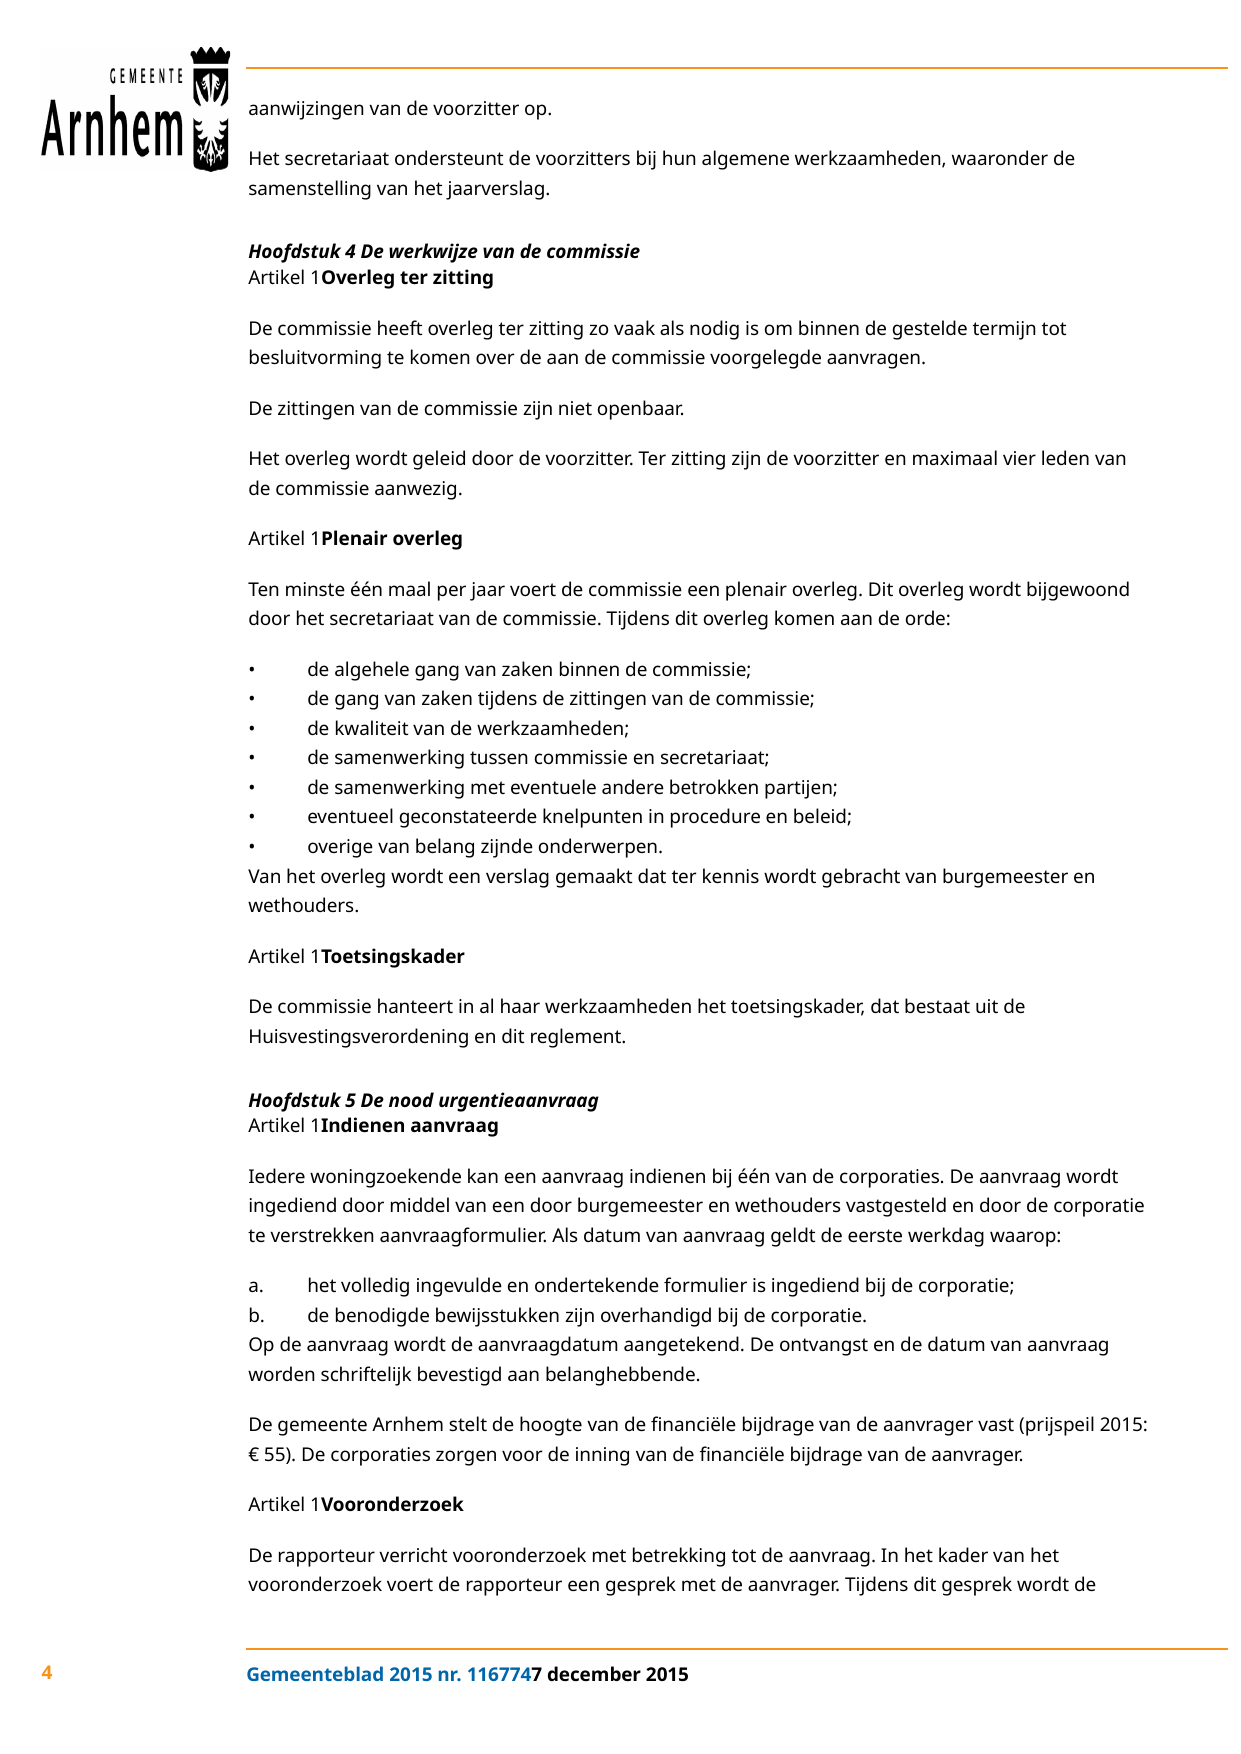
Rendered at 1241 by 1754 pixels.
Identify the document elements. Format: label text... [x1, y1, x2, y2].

list de benodigde bewijsstukken zijn overhandigd bij de corporatie. [248, 1302, 1152, 1328]
text Artikel 1Plenair overleg [248, 525, 1152, 551]
text Artikel 1Indienen aanvraag [248, 1112, 1152, 1138]
list de samenwerking met eventuele andere betrokken partijen; [248, 774, 1152, 800]
text Artikel 1Overleg ter zitting [248, 264, 1152, 290]
text Hoofdstuk 5 De nood urgentieaanvraag [248, 1087, 1152, 1112]
list overige van belang zijnde onderwerpen. [248, 833, 1152, 859]
list eventueel geconstateerde knelpunten in procedure en beleid; [248, 804, 1152, 829]
text De rapporteur verricht vooronderzoek met betrekking tot de aanvraag. In het kader van het vooronderzoek voert de rapporteur een gesprek met de aanvrager. Tijdens dit gesprek wordt de [248, 1542, 1152, 1597]
text Hoofdstuk 4 De werkwijze van de commissie [248, 239, 1152, 264]
text Artikel 1Vooronderzoek [248, 1492, 1152, 1517]
list de samenwerking tussen commissie en secretariaat; [248, 744, 1152, 770]
text Op de aanvraag wordt de aanvraagdatum aangetekend. De ontvangst en de datum van aanvraag worden schriftelijk bevestigd aan belanghebbende. [248, 1332, 1152, 1387]
text De commissie heeft overleg ter zitting zo vaak als nodig is om binnen de gestelde termijn tot besluitvorming te komen over de aan de commissie voorgelegde aanvragen. [248, 315, 1152, 370]
list het volledig ingevulde en ondertekende formulier is ingediend bij de corporatie; [248, 1272, 1152, 1298]
list de gang van zaken tijdens de zittingen van de commissie; [248, 685, 1152, 711]
picture [41, 47, 231, 172]
text Iedere woningzoekende kan een aanvraag indienen bij één van de corporaties. De aanvraag wordt ingediend door middel van een door burgemeester en wethouders vastgesteld en door de corporatie te verstrekken aanvraagformulier. Als datum van aanvraag geldt de eerste werkdag waarop: [248, 1163, 1152, 1248]
text aanwijzingen van de voorzitter op. [248, 95, 1152, 121]
text Het secretariaat ondersteunt de voorzitters bij hun algemene werkzaamheden, waaronder de samenstelling van het jaarverslag. [248, 145, 1152, 201]
list de algehele gang van zaken binnen de commissie; [248, 656, 1152, 681]
text De zittingen van de commissie zijn niet openbaar. [248, 395, 1152, 421]
text Artikel 1Toetsingskader [248, 943, 1152, 968]
text De commissie hanteert in al haar werkzaamheden het toetsingskader, dat bestaat uit de Huisvestingsverordening en dit reglement. [248, 993, 1152, 1048]
text Van het overleg wordt een verslag gemaakt dat ter kennis wordt gebracht van burgemeester en wethouders. [248, 863, 1152, 918]
list de kwaliteit van de werkzaamheden; [248, 715, 1152, 741]
text Ten minste één maal per jaar voert de commissie een plenair overleg. Dit overleg wordt bijgewoond door het secretariaat van de commissie. Tijdens dit overleg komen aan de orde: [248, 576, 1152, 631]
text De gemeente Arnhem stelt de hoogte van de financiële bijdrage van de aanvrager vast (prijspeil 2015: € 55). De corporaties zorgen voor de inning van de financiële bijdrage van de aanvrager. [248, 1412, 1152, 1467]
text Het overleg wordt geleid door de voorzitter. Ter zitting zijn de voorzitter en maximaal vier leden van de commissie aanwezig. [248, 445, 1152, 501]
